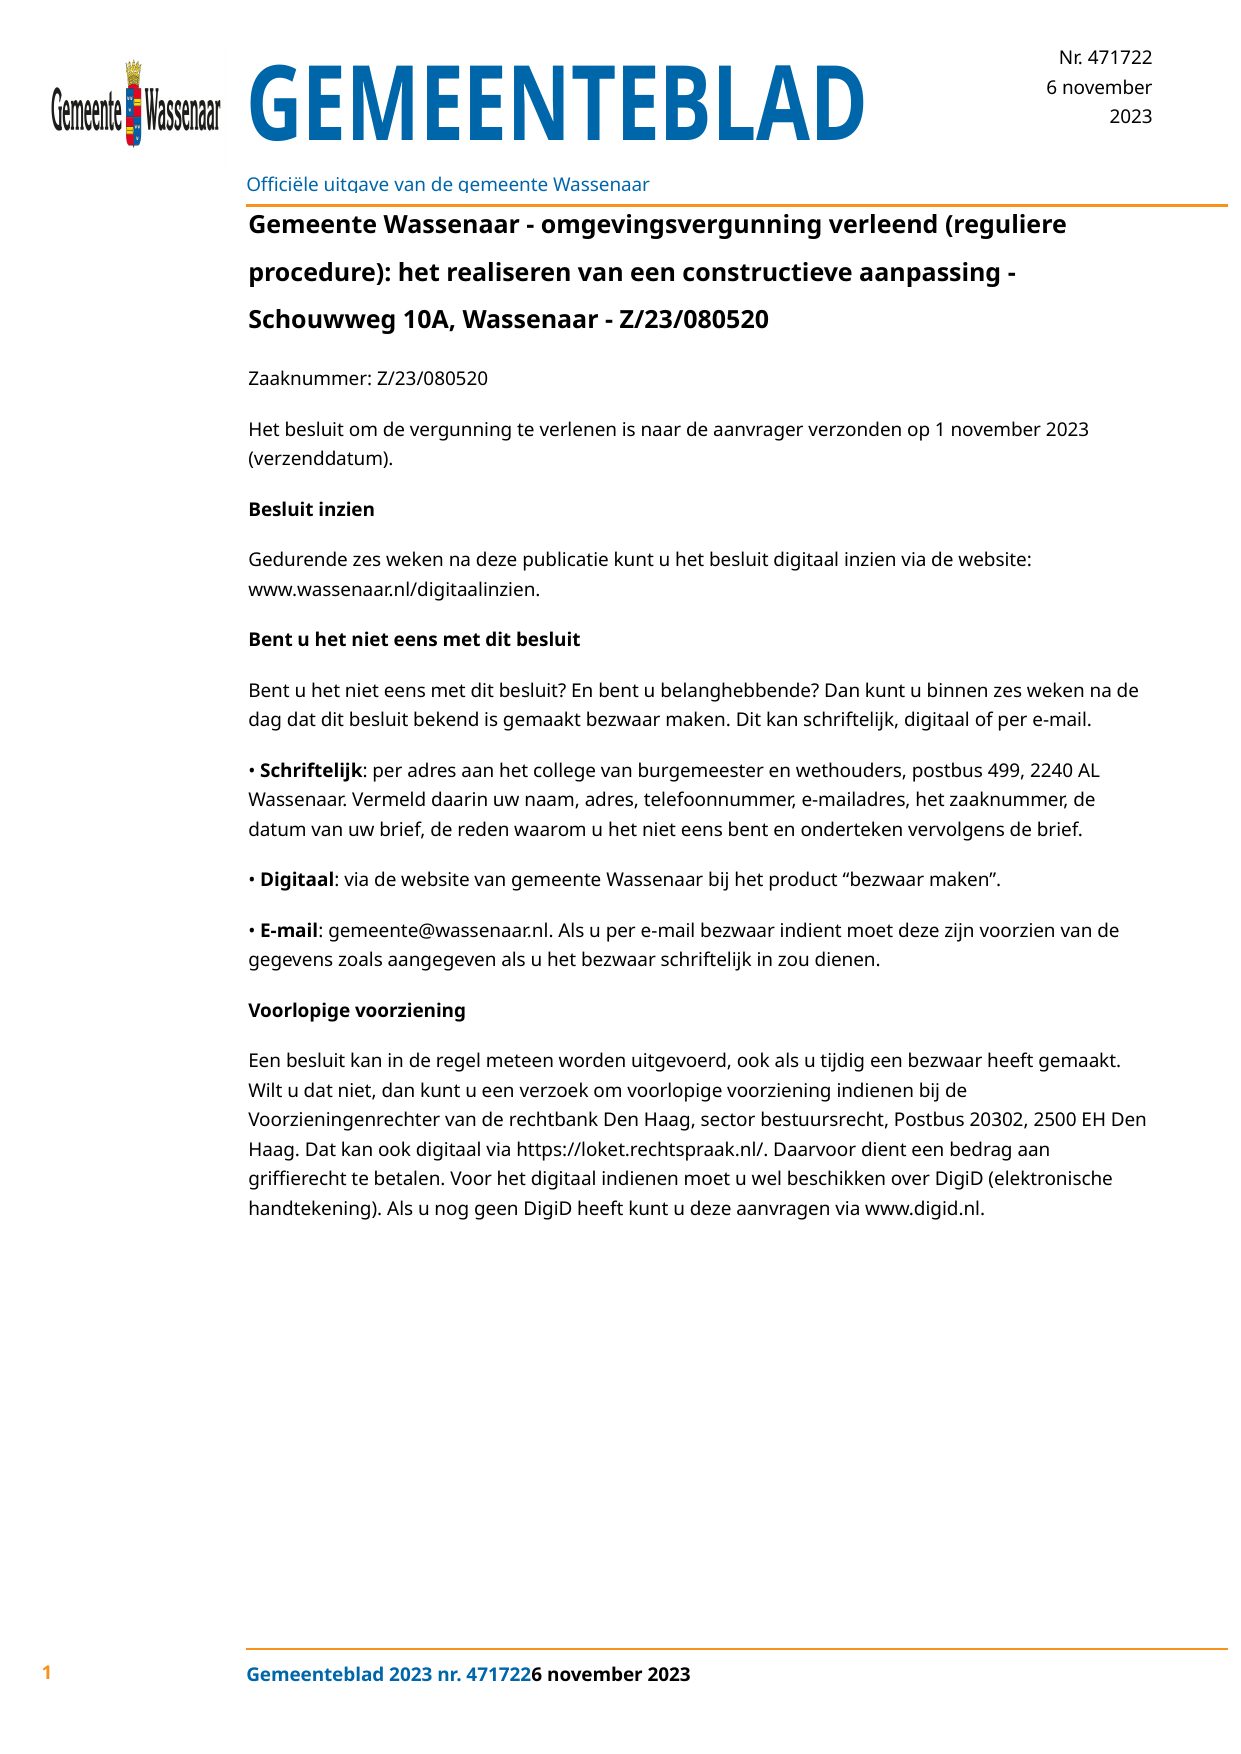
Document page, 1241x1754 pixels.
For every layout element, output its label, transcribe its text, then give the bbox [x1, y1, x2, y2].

text Gemeente Wassenaar - omgevingsvergunning verleend (reguliere procedure): het realiseren van een constructieve aanpassing - Schouwweg 10A, Wassenaar - Z/23/080520 [248, 207, 1152, 336]
text • Digitaal: via de website van gemeente Wassenaar bij het product “bezwaar maken”. [248, 866, 1152, 892]
text Besluit inzien [248, 496, 1152, 522]
text Bent u het niet eens met dit besluit [248, 626, 1152, 652]
text Voorlopige voorziening [248, 997, 1152, 1022]
text Gedurende zes weken na deze publicatie kunt u het besluit digitaal inzien via de website: www.wassenaar.nl/digitaalinzien. [248, 546, 1152, 602]
text Bent u het niet eens met dit besluit? En bent u belanghebbende? Dan kunt u binnen zes weken na de dag dat dit besluit bekend is gemaakt bezwaar maken. Dit kan schriftelijk, digitaal of per e-mail. [248, 677, 1152, 732]
text Het besluit om de vergunning te verlenen is naar de aanvrager verzonden op 1 november 2023 (verzenddatum). [248, 416, 1152, 471]
text Zaaknummer: Z/23/080520 [248, 366, 1152, 391]
picture [41, 47, 231, 172]
text Een besluit kan in de regel meteen worden uitgevoerd, ook als u tijdig een bezwaar heeft gemaakt. Wilt u dat niet, dan kunt u een verzoek om voorlopige voorziening indienen bij de Voorzieningenrechter van de rechtbank Den Haag, sector bestuursrecht, Postbus 20302, 2500 EH Den Haag. Dat kan ook digitaal via https://loket.rechtspraak.nl/. Daarvoor dient een bedrag aan griffierecht te betalen. Voor het digitaal indienen moet u wel beschikken over DigiD (elektronische handtekening). Als u nog geen DigiD heeft kunt u deze aanvragen via www.digid.nl. [248, 1047, 1152, 1221]
text • Schriftelijk: per adres aan het college van burgemeester en wethouders, postbus 499, 2240 AL Wassenaar. Vermeld daarin uw naam, adres, telefoonnummer, e-mailadres, het zaaknummer, de datum van uw brief, de reden waarom u het niet eens bent en onderteken vervolgens de brief. [248, 757, 1152, 842]
text • E-mail: gemeente@wassenaar.nl. Als u per e-mail bezwaar indient moet deze zijn voorzien van de gegevens zoals aangegeven als u het bezwaar schriftelijk in zou dienen. [248, 917, 1152, 972]
